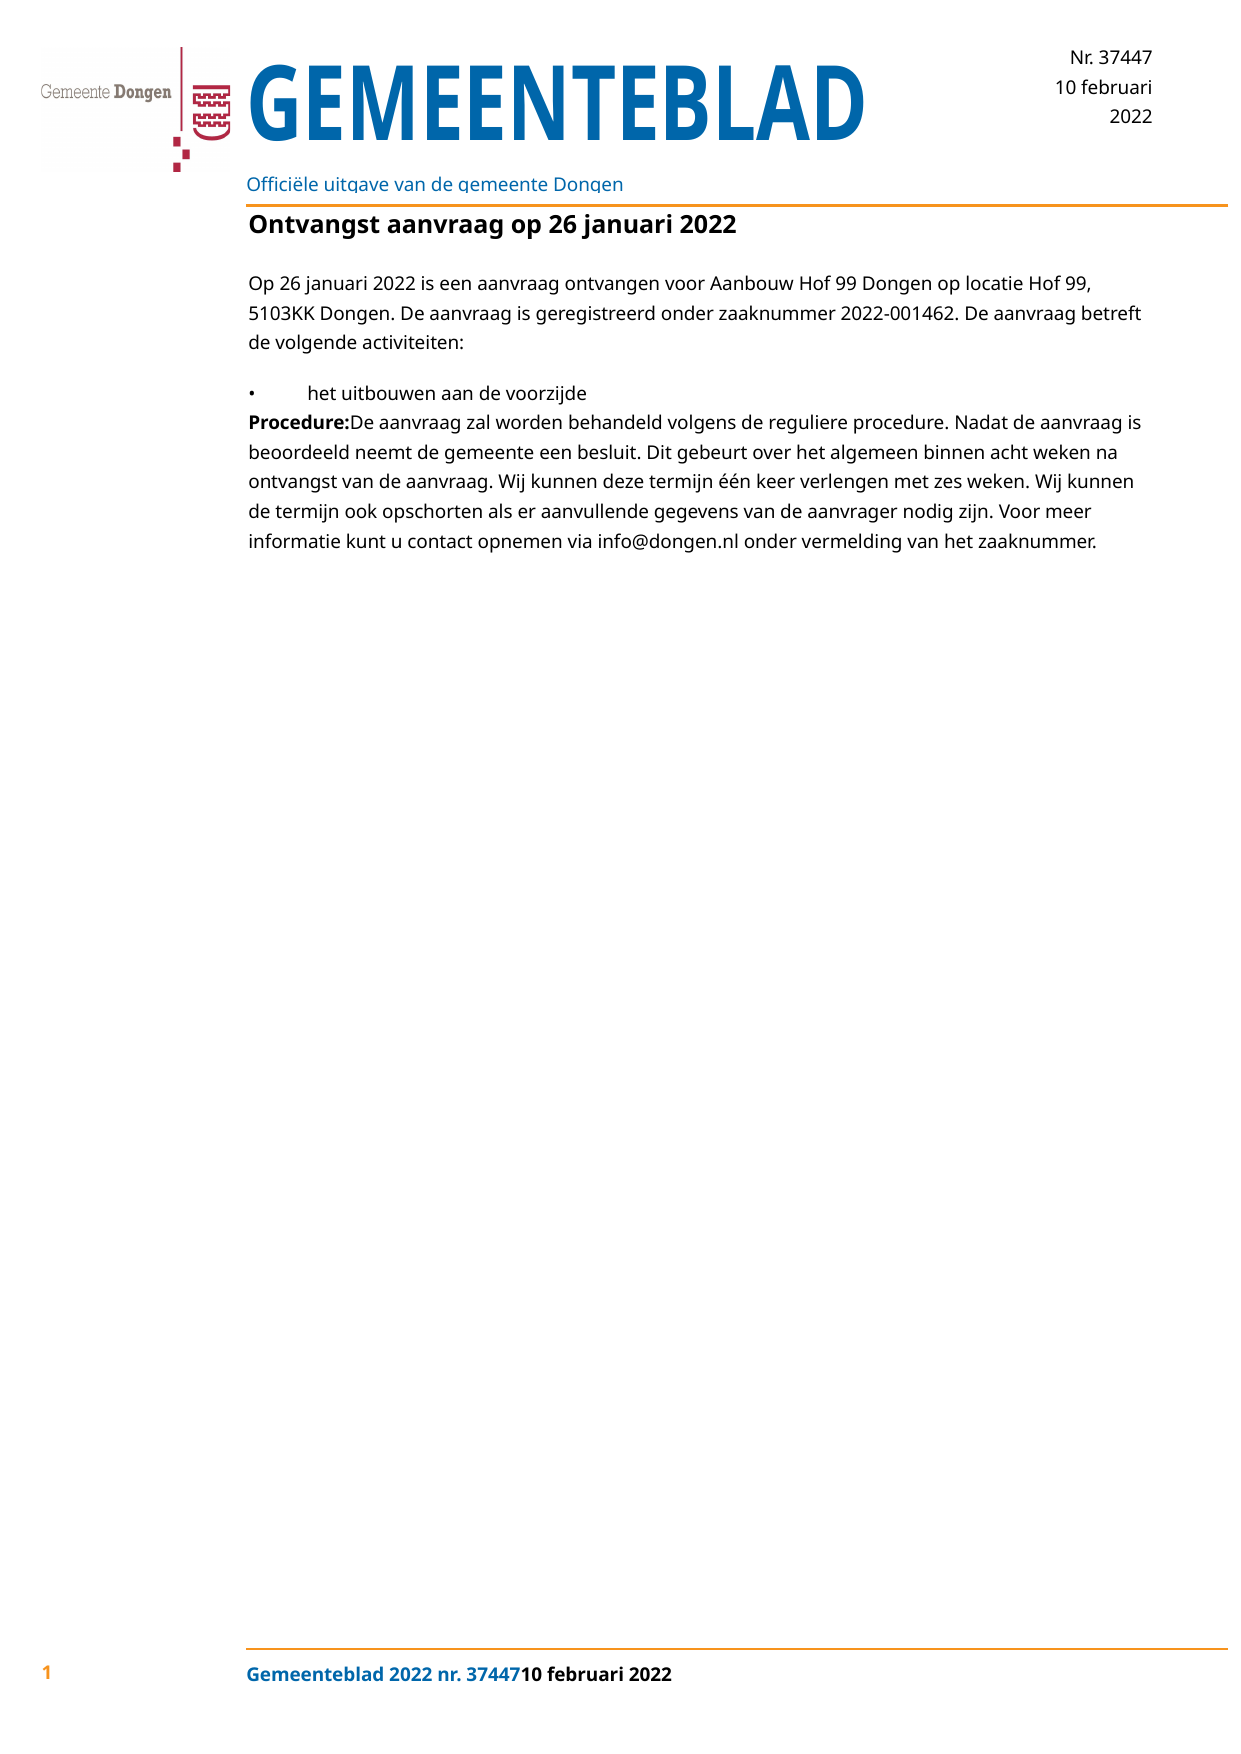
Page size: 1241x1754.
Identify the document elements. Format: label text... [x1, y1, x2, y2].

list het uitbouwen aan de voorzijde [248, 380, 1152, 406]
picture [41, 47, 231, 172]
text Op 26 januari 2022 is een aanvraag ontvangen voor Aanbouw Hof 99 Dongen op locatie Hof 99, 5103KK Dongen. De aanvraag is geregistreerd onder zaaknummer 2022-001462. De aanvraag betreft de volgende activiteiten: [248, 270, 1152, 355]
text Ontvangst aanvraag op 26 januari 2022 [248, 207, 1152, 241]
text Procedure:De aanvraag zal worden behandeld volgens de reguliere procedure. Nadat de aanvraag is beoordeeld neemt de gemeente een besluit. Dit gebeurt over het algemeen binnen acht weken na ontvangst van de aanvraag. Wij kunnen deze termijn één keer verlengen met zes weken. Wij kunnen de termijn ook opschorten als er aanvullende gegevens van de aanvrager nodig zijn. Voor meer informatie kunt u contact opnemen via info@dongen.nl onder vermelding van het zaaknummer. [248, 409, 1152, 553]
